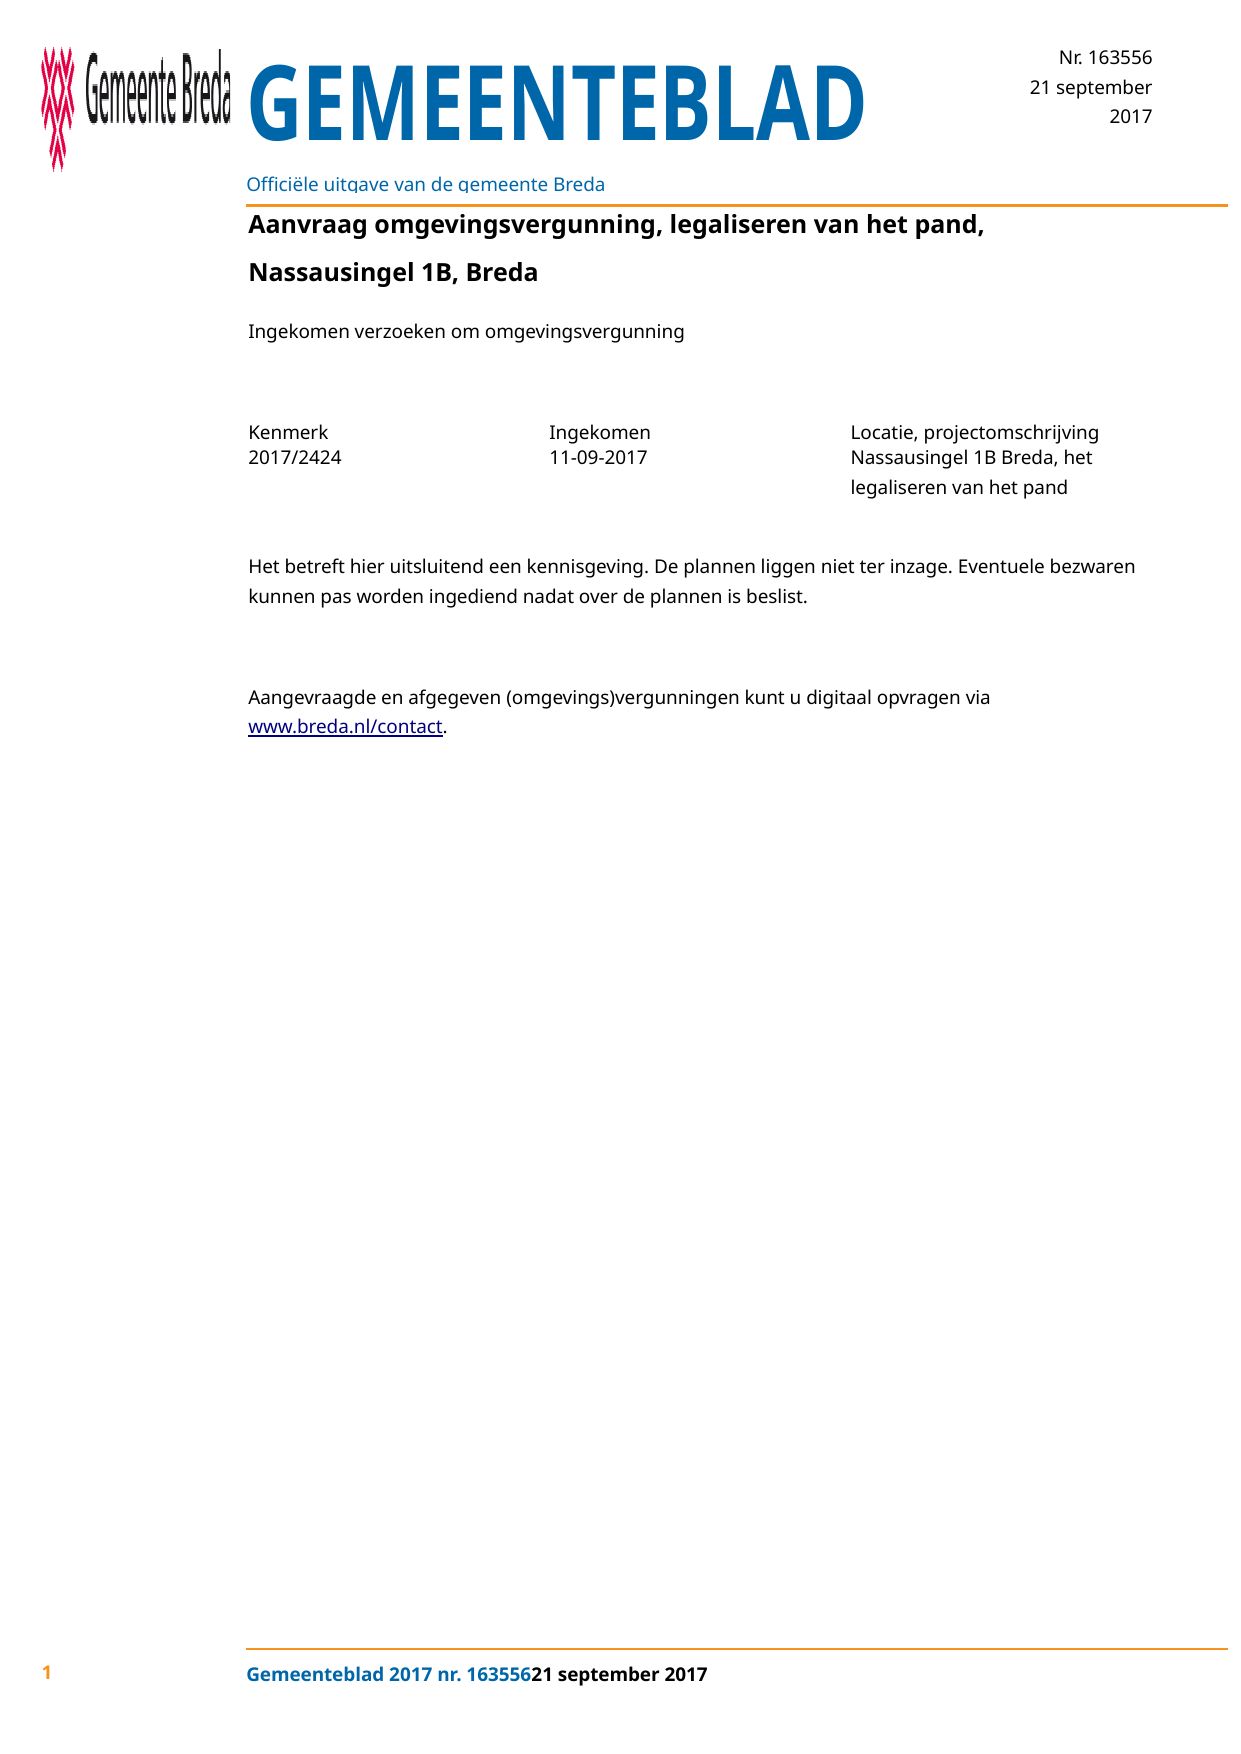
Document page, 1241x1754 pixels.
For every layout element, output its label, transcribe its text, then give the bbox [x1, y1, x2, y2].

text Het betreft hier uitsluitend een kennisgeving. De plannen liggen niet ter inzage. Eventuele bezwaren kunnen pas worden ingediend nadat over de plannen is beslist. [248, 553, 1152, 609]
table_cell 2017/2424 [248, 445, 549, 500]
text Ingekomen verzoeken om omgevingsvergunning [248, 318, 1152, 344]
table_cell 11-09-2017 [549, 445, 850, 500]
text Aanvraag omgevingsvergunning, legaliseren van het pand, Nassausingel 1B, Breda [248, 207, 1152, 288]
table_header Kenmerk [248, 419, 549, 444]
table_header Ingekomen [549, 419, 850, 444]
text Aangevraagde en afgegeven (omgevings)vergunningen kunt u digitaal opvragen via www.breda.nl/contact. [248, 684, 1152, 739]
table_cell Nassausingel 1B Breda, het legaliseren van het pand [850, 445, 1152, 500]
table_header Locatie, projectomschrijving [850, 419, 1152, 444]
picture [41, 47, 231, 172]
